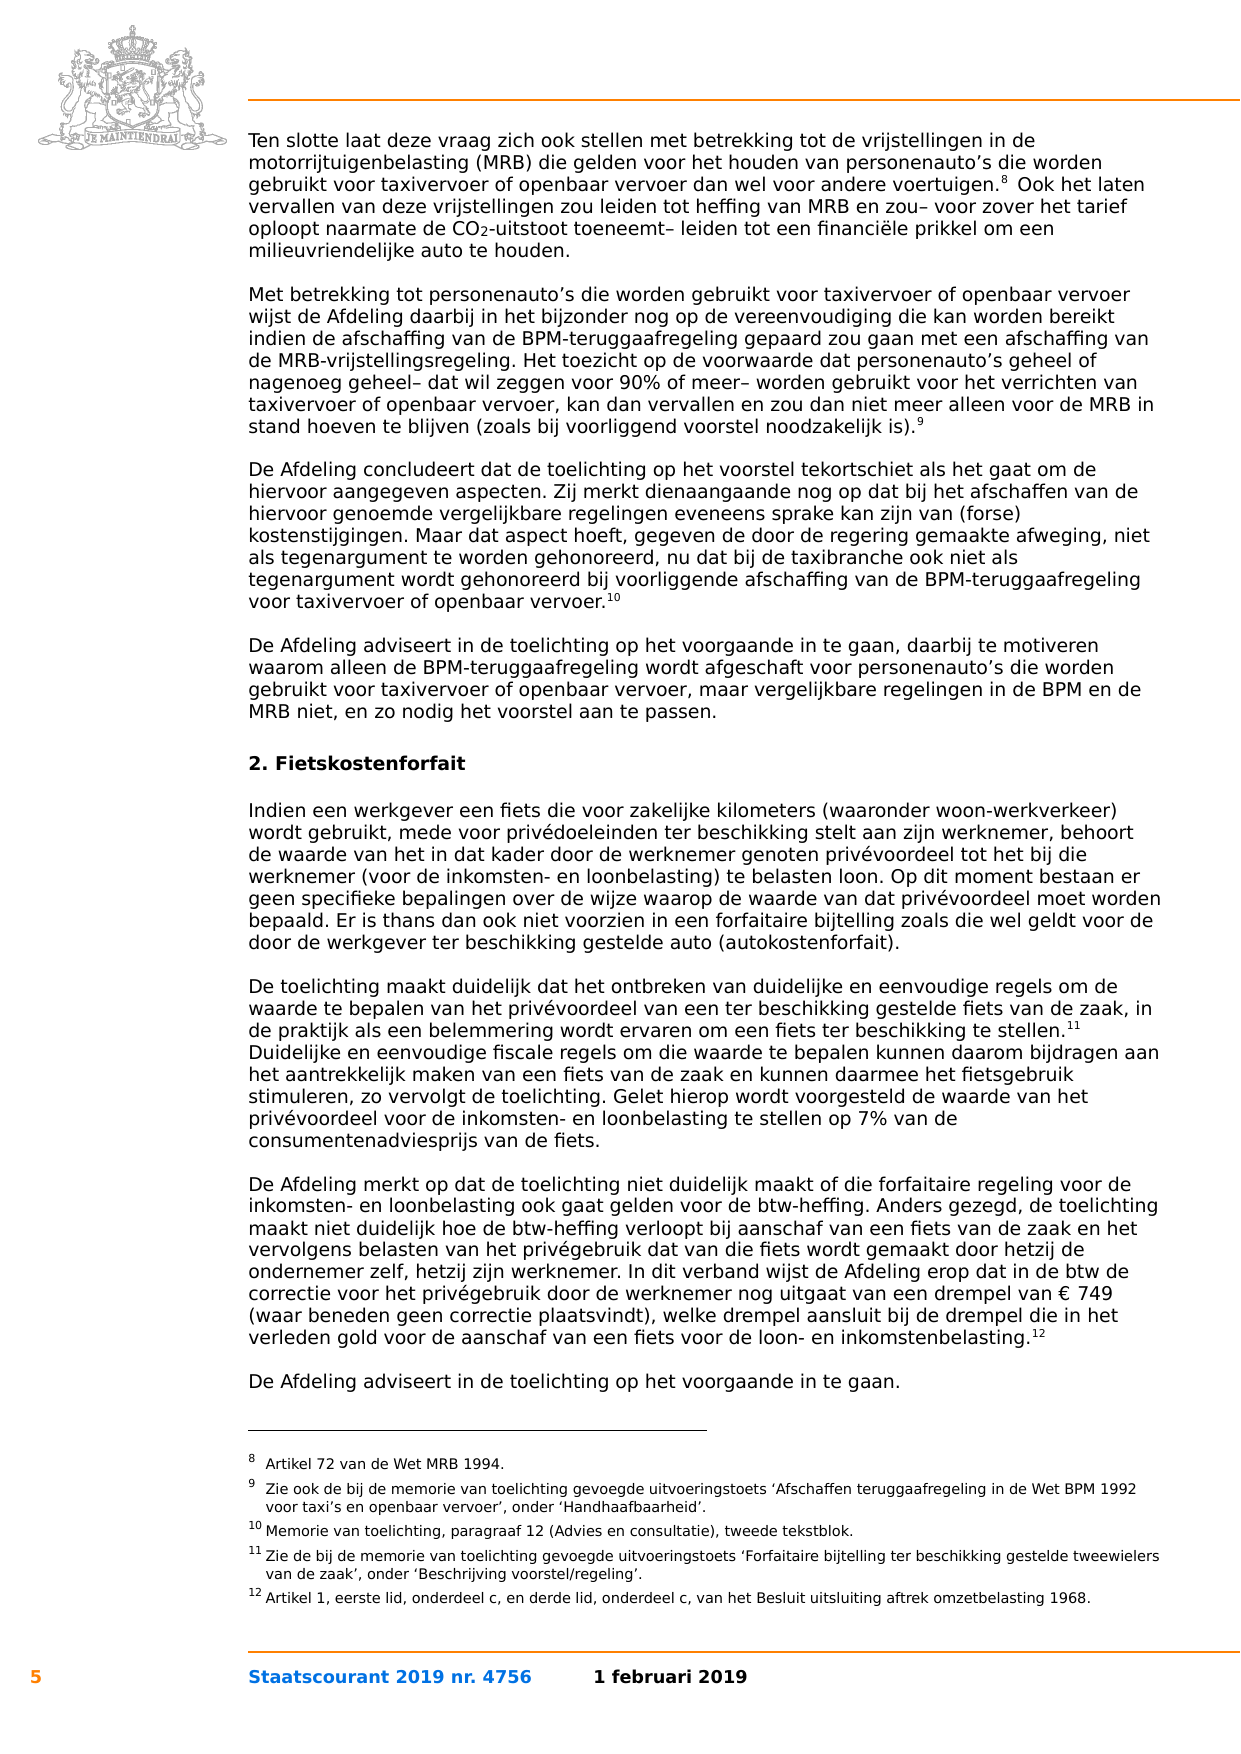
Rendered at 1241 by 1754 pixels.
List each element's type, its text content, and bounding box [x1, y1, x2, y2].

text Met betrekking tot personenauto’s die worden gebruikt voor taxivervoer of openbaar vervoer wijst de Afdeling daarbij in het bijzonder nog op de vereenvoudiging die kan worden bereikt indien de afschaffing van de BPM-teruggaafregeling gepaard zou gaan met een afschaffing van de MRB-vrijstellingsregeling. Het toezicht op de voorwaarde dat personenauto’s geheel of nagenoeg geheel– dat wil zeggen voor 90% of meer– worden gebruikt voor het verrichten van taxivervoer of openbaar vervoer, kan dan vervallen en zou dan niet meer alleen voor de MRB in stand hoeven te blijven (zoals bij voorliggend voorstel noodzakelijk is). [248, 284, 1163, 437]
text De Afdeling concludeert dat de toelichting op het voorstel tekortschiet als het gaat om de hiervoor aangegeven aspecten. Zij merkt dienaangaande nog op dat bij het afschaffen van de hiervoor genoemde vergelijkbare regelingen eveneens sprake kan zijn van (forse) kostenstijgingen. Maar dat aspect hoeft, gegeven de door de regering gemaakte afweging, niet als tegenargument te worden gehonoreerd, nu dat bij de taxibranche ook niet als tegenargument wordt gehonoreerd bij voorliggende afschaffing van de BPM-teruggaafregeling voor taxivervoer of openbaar vervoer. [248, 459, 1163, 613]
text De Afdeling adviseert in de toelichting op het voorgaande in te gaan. [248, 1371, 1163, 1393]
text Artikel 1, eerste lid, onderdeel c, en derde lid, onderdeel c, van het Besluit uitsluiting aftrek omzetbelasting 1968. [248, 1586, 1163, 1608]
text Zie de bij de memorie van toelichting gevoegde uitvoeringstoets ‘Forfaitaire bijtelling ter beschikking gestelde tweewielers van de zaak’, onder ‘Beschrijving voorstel/regeling’. [248, 1544, 1163, 1583]
text Indien een werkgever een fiets die voor zakelijke kilometers (waaronder woon-werkverkeer) wordt gebruikt, mede voor privédoeleinden ter beschikking stelt aan zijn werknemer, behoort de waarde van het in dat kader door de werknemer genoten privévoordeel tot het bij die werknemer (voor de inkomsten- en loonbelasting) te belasten loon. Op dit moment bestaan er geen specifieke bepalingen over de wijze waarop de waarde van dat privévoordeel moet worden bepaald. Er is thans dan ook niet voorzien in een forfaitaire bijtelling zoals die wel geldt voor de door de werkgever ter beschikking gestelde auto (autokostenforfait). [248, 800, 1163, 954]
text Memorie van toelichting, paragraaf 12 (Advies en consultatie), tweede tekstblok. [248, 1519, 1163, 1541]
picture [38, 25, 227, 150]
text De toelichting maakt duidelijk dat het ontbreken van duidelijke en eenvoudige regels om de waarde te bepalen van het privévoordeel van een ter beschikking gestelde fiets van de zaak, in de praktijk als een belemmering wordt ervaren om een fiets ter beschikking te stellen. Duidelijke en eenvoudige fiscale regels om die waarde te bepalen kunnen daarom bijdragen aan het aantrekkelijk maken van een fiets van de zaak en kunnen daarmee het fietsgebruik stimuleren, zo vervolgt de toelichting. Gelet hierop wordt voorgesteld de waarde van het privévoordeel voor de inkomsten- en loonbelasting te stellen op 7% van de consumentenadviesprijs van de fiets. [248, 976, 1163, 1152]
text Zie ook de bij de memorie van toelichting gevoegde uitvoeringstoets ‘Afschaffen teruggaafregeling in de Wet BPM 1992 voor taxi’s en openbaar vervoer’, onder ‘Handhaafbaarheid’. [248, 1477, 1163, 1516]
text Ten slotte laat deze vraag zich ook stellen met betrekking tot de vrijstellingen in de motorrijtuigenbelasting (MRB) die gelden voor het houden van personenauto’s die worden gebruikt voor taxivervoer of openbaar vervoer dan wel voor andere voertuigen. Ook het laten vervallen van deze vrijstellingen zou leiden tot heffing van MRB en zou– voor zover het tarief oploopt naarmate de CO2-uitstoot toeneemt– leiden tot een financiële prikkel om een milieuvriendelijke auto te houden. [248, 130, 1163, 262]
text De Afdeling adviseert in de toelichting op het voorgaande in te gaan, daarbij te motiveren waarom alleen de BPM-teruggaafregeling wordt afgeschaft voor personenauto’s die worden gebruikt voor taxivervoer of openbaar vervoer, maar vergelijkbare regelingen in de BPM en de MRB niet, en zo nodig het voorstel aan te passen. [248, 635, 1163, 723]
text De Afdeling merkt op dat de toelichting niet duidelijk maakt of die forfaitaire regeling voor de inkomsten- en loonbelasting ook gaat gelden voor de btw-heffing. Anders gezegd, de toelichting maakt niet duidelijk hoe de btw-heffing verloopt bij aanschaf van een fiets van de zaak en het vervolgens belasten van het privégebruik dat van die fiets wordt gemaakt door hetzij de ondernemer zelf, hetzij zijn werknemer. In dit verband wijst de Afdeling erop dat in de btw de correctie voor het privégebruik door de werknemer nog uitgaat van een drempel van € 749 (waar beneden geen correctie plaatsvindt), welke drempel aansluit bij de drempel die in het verleden gold voor de aanschaf van een fiets voor de loon- en inkomstenbelasting. [248, 1173, 1163, 1349]
subtitle 2. Fietskostenforfait [248, 753, 1163, 775]
text Artikel 72 van de Wet MRB 1994. [248, 1452, 1163, 1474]
